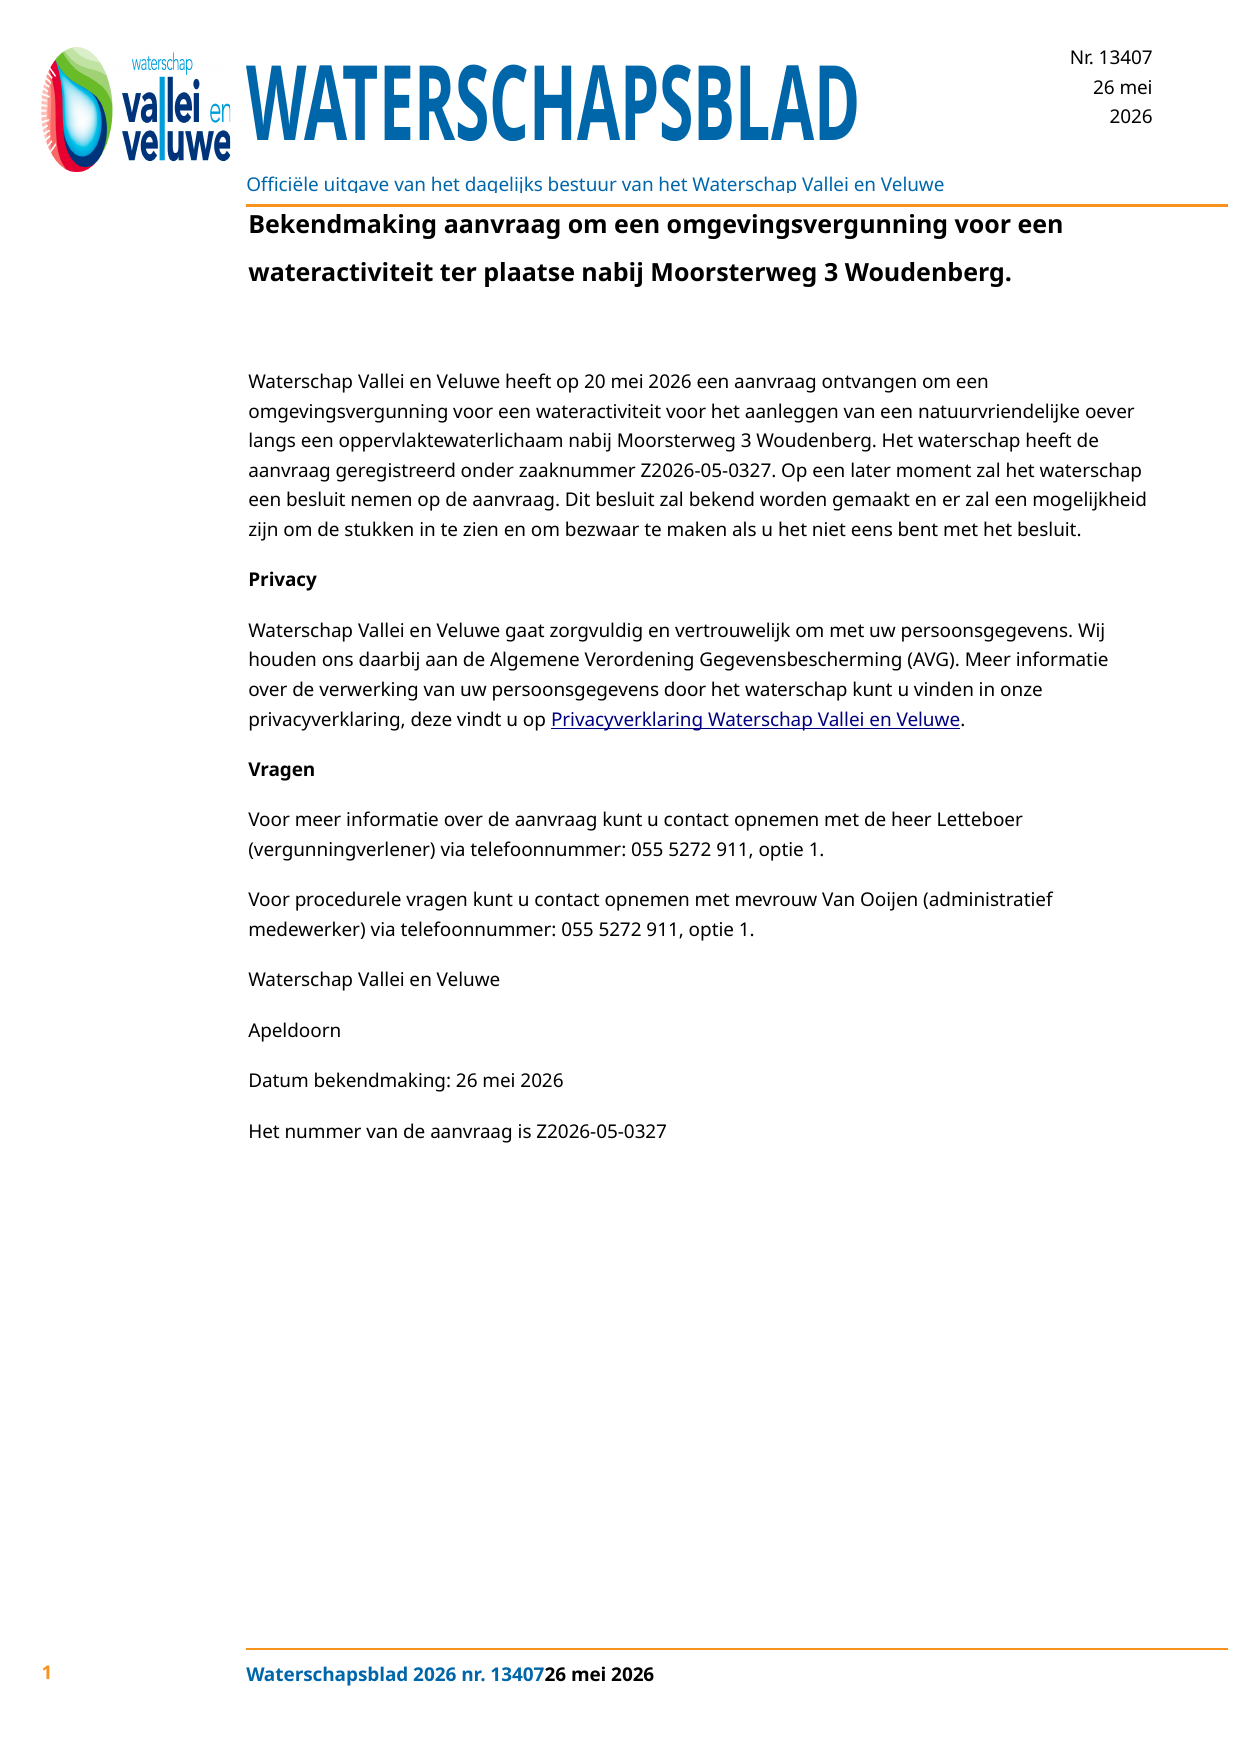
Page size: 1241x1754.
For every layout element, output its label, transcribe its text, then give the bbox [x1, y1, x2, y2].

picture [41, 47, 231, 172]
text Waterschap Vallei en Veluwe gaat zorgvuldig en vertrouwelijk om met uw persoonsgegevens. Wij houden ons daarbij aan de Algemene Verordening Gegevensbescherming (AVG). Meer informatie over de verwerking van uw persoonsgegevens door het waterschap kunt u vinden in onze privacyverklaring, deze vindt u op Privacyverklaring Waterschap Vallei en Veluwe. [248, 617, 1152, 732]
text Voor meer informatie over de aanvraag kunt u contact opnemen met de heer Letteboer (vergunningverlener) via telefoonnummer: 055 5272 911, optie 1. [248, 807, 1152, 862]
text Waterschap Vallei en Veluwe [248, 967, 1152, 992]
text Waterschap Vallei en Veluwe heeft op 20 mei 2026 een aanvraag ontvangen om een omgevingsvergunning voor een wateractiviteit voor het aanleggen van een natuurvriendelijke oever langs een oppervlaktewaterlichaam nabij Moorsterweg 3 Woudenberg. Het waterschap heeft de aanvraag geregistreerd onder zaaknummer Z2026-05-0327. Op een later moment zal het waterschap een besluit nemen op de aanvraag. Dit besluit zal bekend worden gemaakt en er zal een mogelijkheid zijn om de stukken in te zien en om bezwaar te maken als u het niet eens bent met het besluit. [248, 368, 1152, 542]
text Apeldoorn [248, 1017, 1152, 1043]
text Vragen [248, 756, 1152, 782]
text Het nummer van de aanvraag is Z2026-05-0327 [248, 1118, 1152, 1144]
text Bekendmaking aanvraag om een omgevingsvergunning voor een wateractiviteit ter plaatse nabij Moorsterweg 3 Woudenberg. [248, 207, 1152, 288]
text Datum bekendmaking: 26 mei 2026 [248, 1067, 1152, 1093]
text Privacy [248, 567, 1152, 592]
text Voor procedurele vragen kunt u contact opnemen met mevrouw Van Ooijen (administratief medewerker) via telefoonnummer: 055 5272 911, optie 1. [248, 887, 1152, 942]
